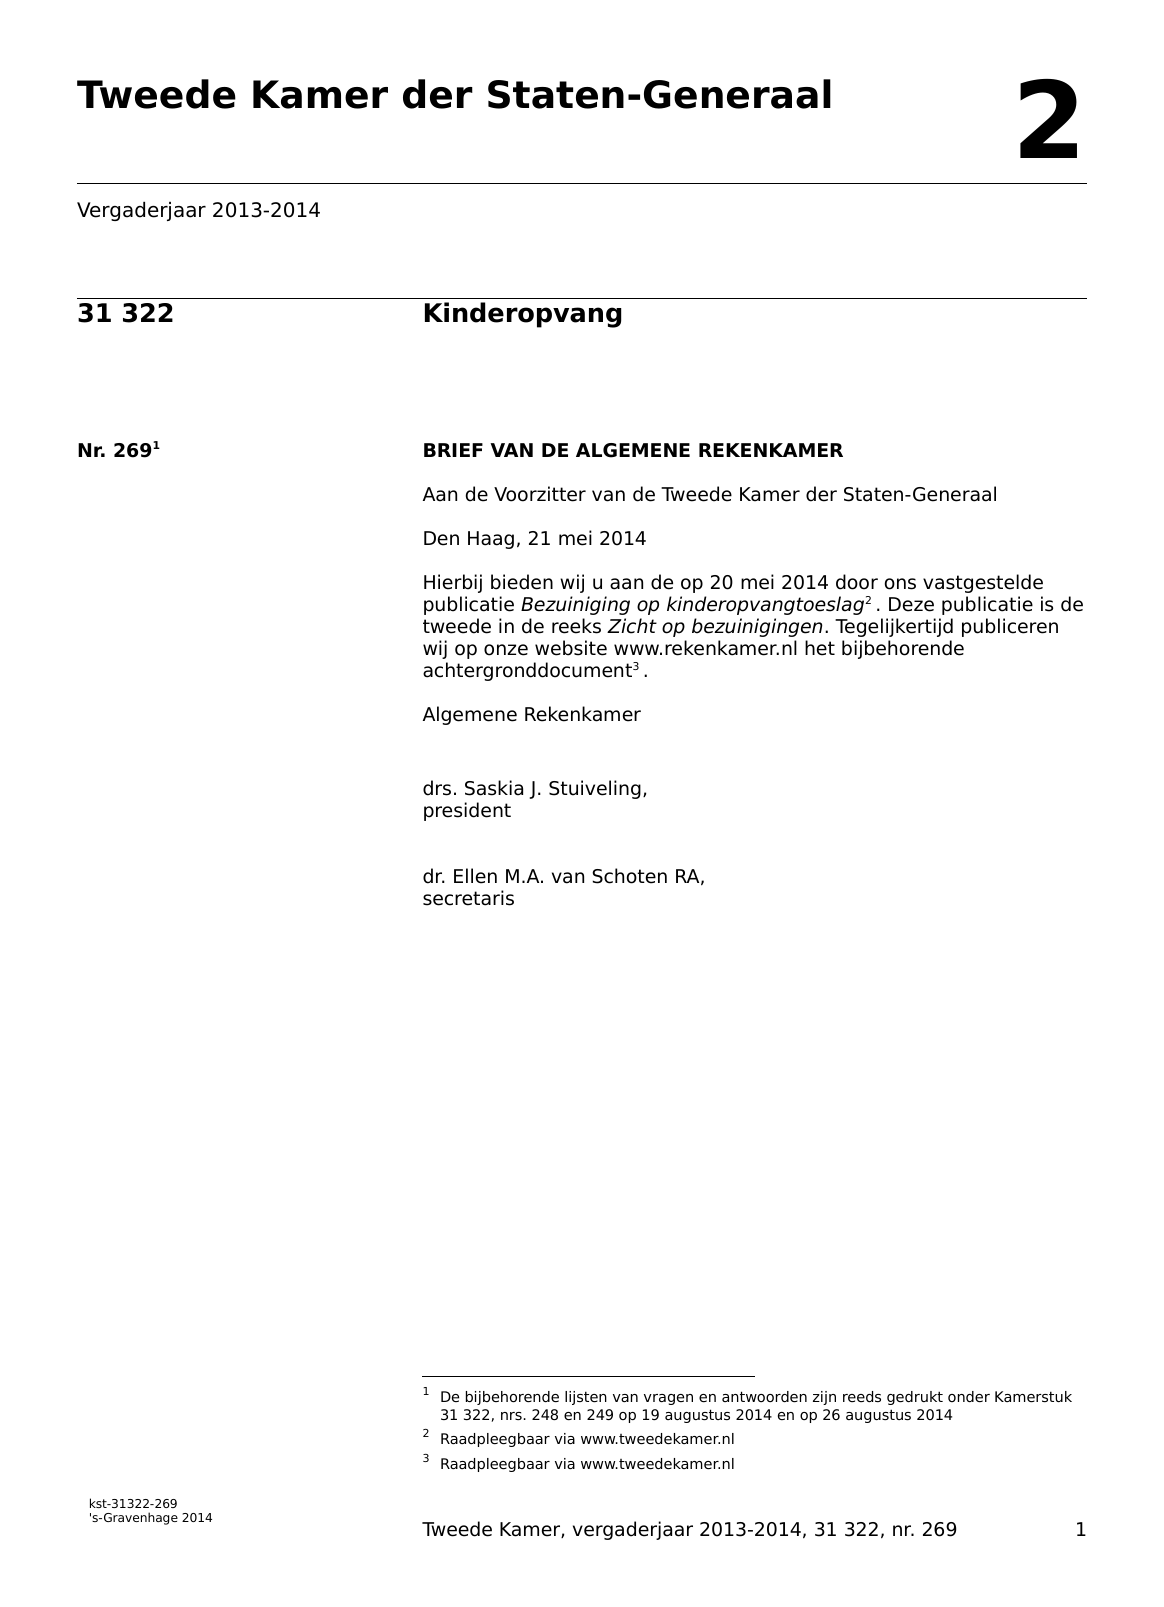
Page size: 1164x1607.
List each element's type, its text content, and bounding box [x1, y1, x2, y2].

subtitle 31 322 Kinderopvang [77, 299, 1087, 329]
text drs. Saskia J. Stuiveling, president [422, 756, 1087, 822]
text Raadpleegbaar via www.tweedekamer.nl [422, 1452, 1087, 1474]
text kst-31322-269 [88, 1497, 323, 1511]
text Aan de Voorzitter van de Tweede Kamer der Staten-Generaal [422, 484, 1087, 506]
subtitle Nr. 269 BRIEF VAN DE ALGEMENE REKENKAMER [77, 440, 1087, 462]
table_header Tweede Kamer der Staten-Generaal [77, 59, 886, 183]
table_header 2 [886, 59, 1087, 183]
text 's-Gravenhage 2014 [88, 1511, 323, 1525]
text Den Haag, 21 mei 2014 [422, 528, 1087, 550]
text Algemene Rekenkamer [422, 704, 1087, 726]
text De bijbehorende lijsten van vragen en antwoorden zijn reeds gedrukt onder Kamerstuk 31 322, nrs. 248 en 249 op 19 augustus 2014 en op 26 augustus 2014 [422, 1385, 1087, 1424]
text dr. Ellen M.A. van Schoten RA, secretaris [422, 844, 1087, 910]
text Hierbij bieden wij u aan de op 20 mei 2014 door ons vastgestelde publicatie Bezuiniging op kinderopvangtoeslag. Deze publicatie is de tweede in de reeks Zicht op bezuinigingen. Tegelijkertijd publiceren wij op onze website www.rekenkamer.nl het bijbehorende achtergronddocument. [422, 572, 1087, 682]
table_cell Vergaderjaar 2013-2014 [77, 184, 1087, 298]
text Raadpleegbaar via www.tweedekamer.nl [422, 1427, 1087, 1449]
